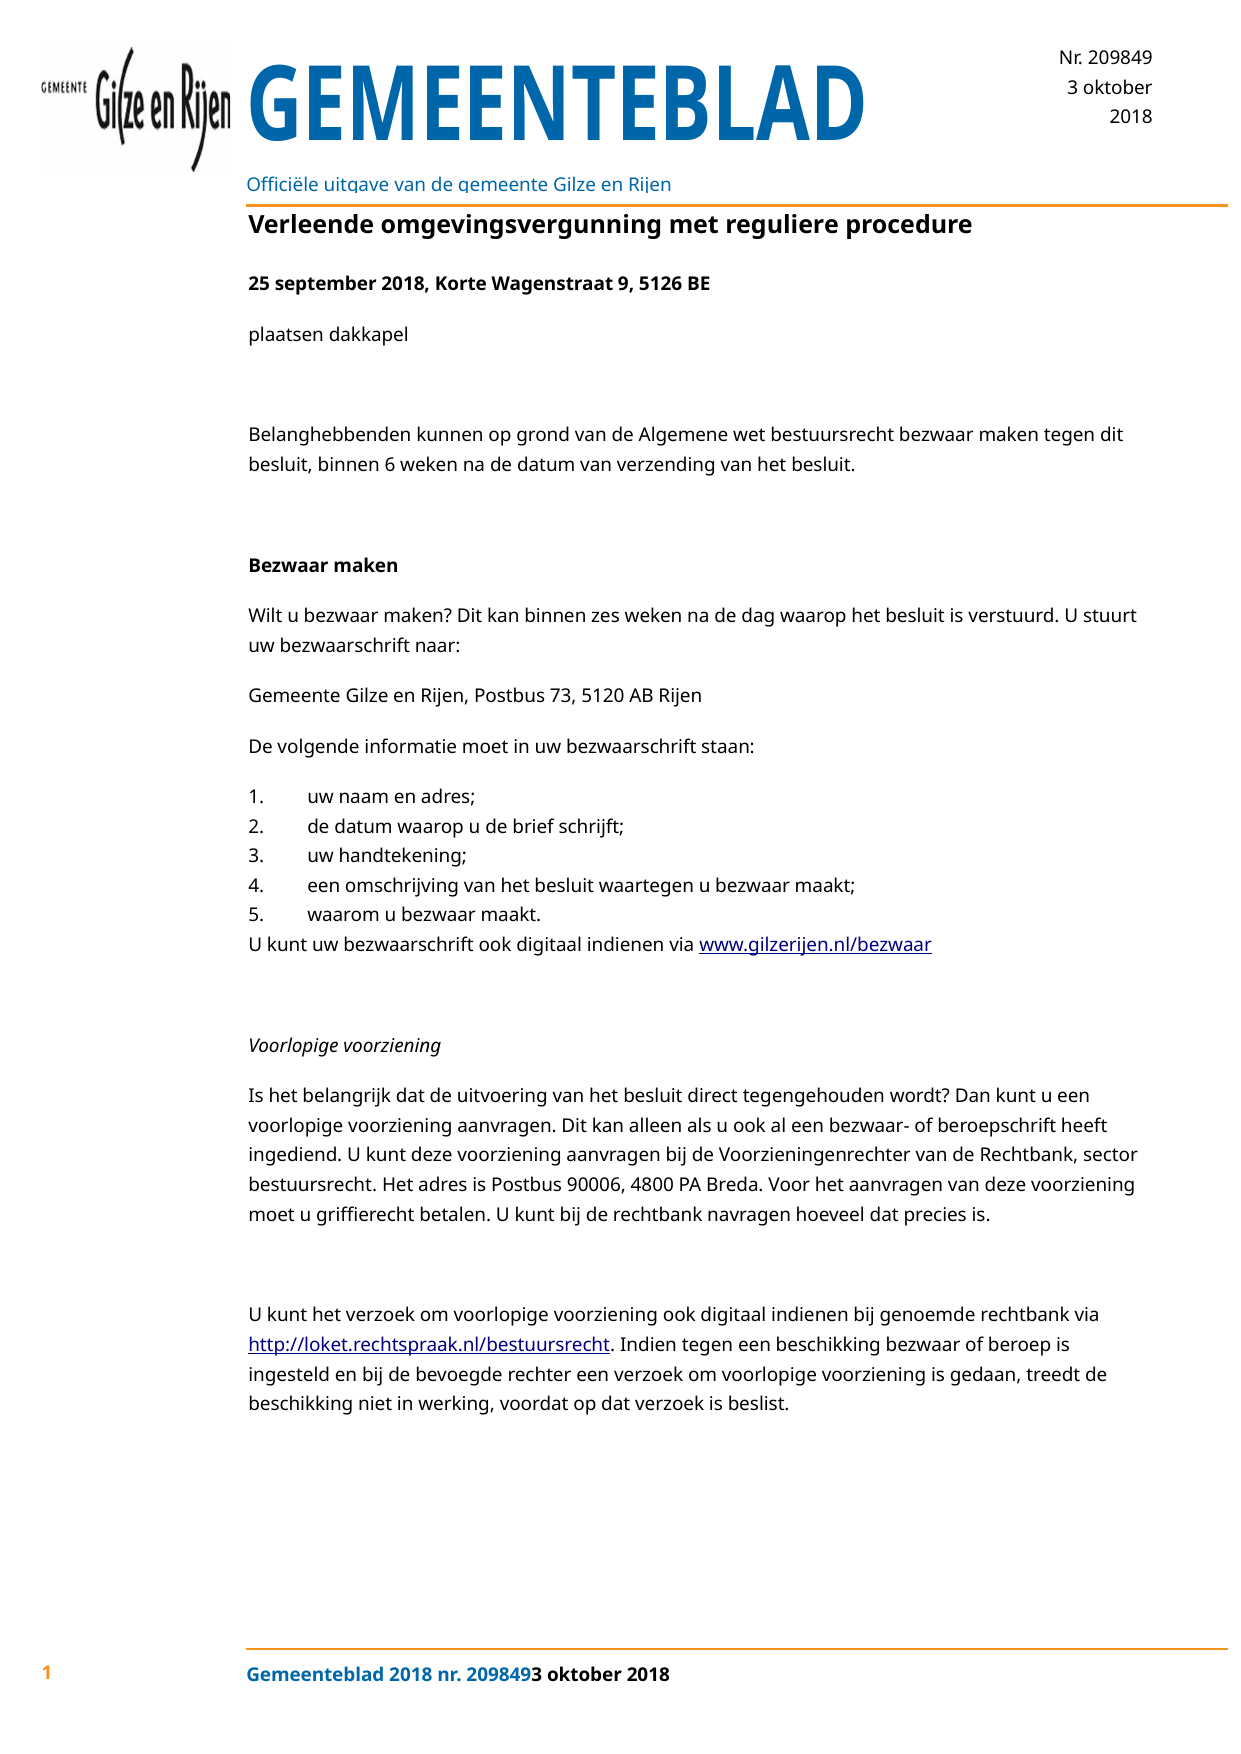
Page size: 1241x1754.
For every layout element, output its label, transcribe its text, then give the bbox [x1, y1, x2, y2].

text Belanghebbenden kunnen op grond van de Algemene wet bestuursrecht bezwaar maken tegen dit besluit, binnen 6 weken na de datum van verzending van het besluit. [248, 422, 1152, 477]
text Verleende omgevingsvergunning met reguliere procedure [248, 207, 1152, 241]
text De volgende informatie moet in uw bezwaarschrift staan: [248, 733, 1152, 758]
list waarom u bezwaar maakt. [248, 902, 1152, 927]
text U kunt uw bezwaarschrift ook digitaal indienen via www.gilzerijen.nl/bezwaar [248, 931, 1152, 957]
text Voorlopige voorziening [248, 1032, 1152, 1058]
list de datum waarop u de brief schrijft; [248, 813, 1152, 838]
picture [41, 47, 231, 172]
list een omschrijving van het besluit waartegen u bezwaar maakt; [248, 872, 1152, 898]
text U kunt het verzoek om voorlopige voorziening ook digitaal indienen bij genoemde rechtbank via http://loket.rechtspraak.nl/bestuursrecht. Indien tegen een beschikking bezwaar of beroep is ingesteld en bij de bevoegde rechter een verzoek om voorlopige voorziening is gedaan, treedt de beschikking niet in werking, voordat op dat verzoek is beslist. [248, 1302, 1152, 1416]
text Bezwaar maken [248, 552, 1152, 578]
list uw naam en adres; [248, 783, 1152, 809]
text Wilt u bezwaar maken? Dit kan binnen zes weken na de dag waarop het besluit is verstuurd. U stuurt uw bezwaarschrift naar: [248, 602, 1152, 658]
text 25 september 2018, Korte Wagenstraat 9, 5126 BE [248, 270, 1152, 296]
text plaatsen dakkapel [248, 321, 1152, 346]
text Is het belangrijk dat de uitvoering van het besluit direct tegengehouden wordt? Dan kunt u een voorlopige voorziening aanvragen. Dit kan alleen als u ook al een bezwaar- of beroepschrift heeft ingediend. U kunt deze voorziening aanvragen bij de Voorzieningenrechter van de Rechtbank, sector bestuursrecht. Het adres is Postbus 90006, 4800 PA Breda. Voor het aanvragen van deze voorziening moet u griffierecht betalen. U kunt bij de rechtbank navragen hoeveel dat precies is. [248, 1082, 1152, 1226]
list uw handtekening; [248, 842, 1152, 868]
text Gemeente Gilze en Rijen, Postbus 73, 5120 AB Rijen [248, 682, 1152, 708]
